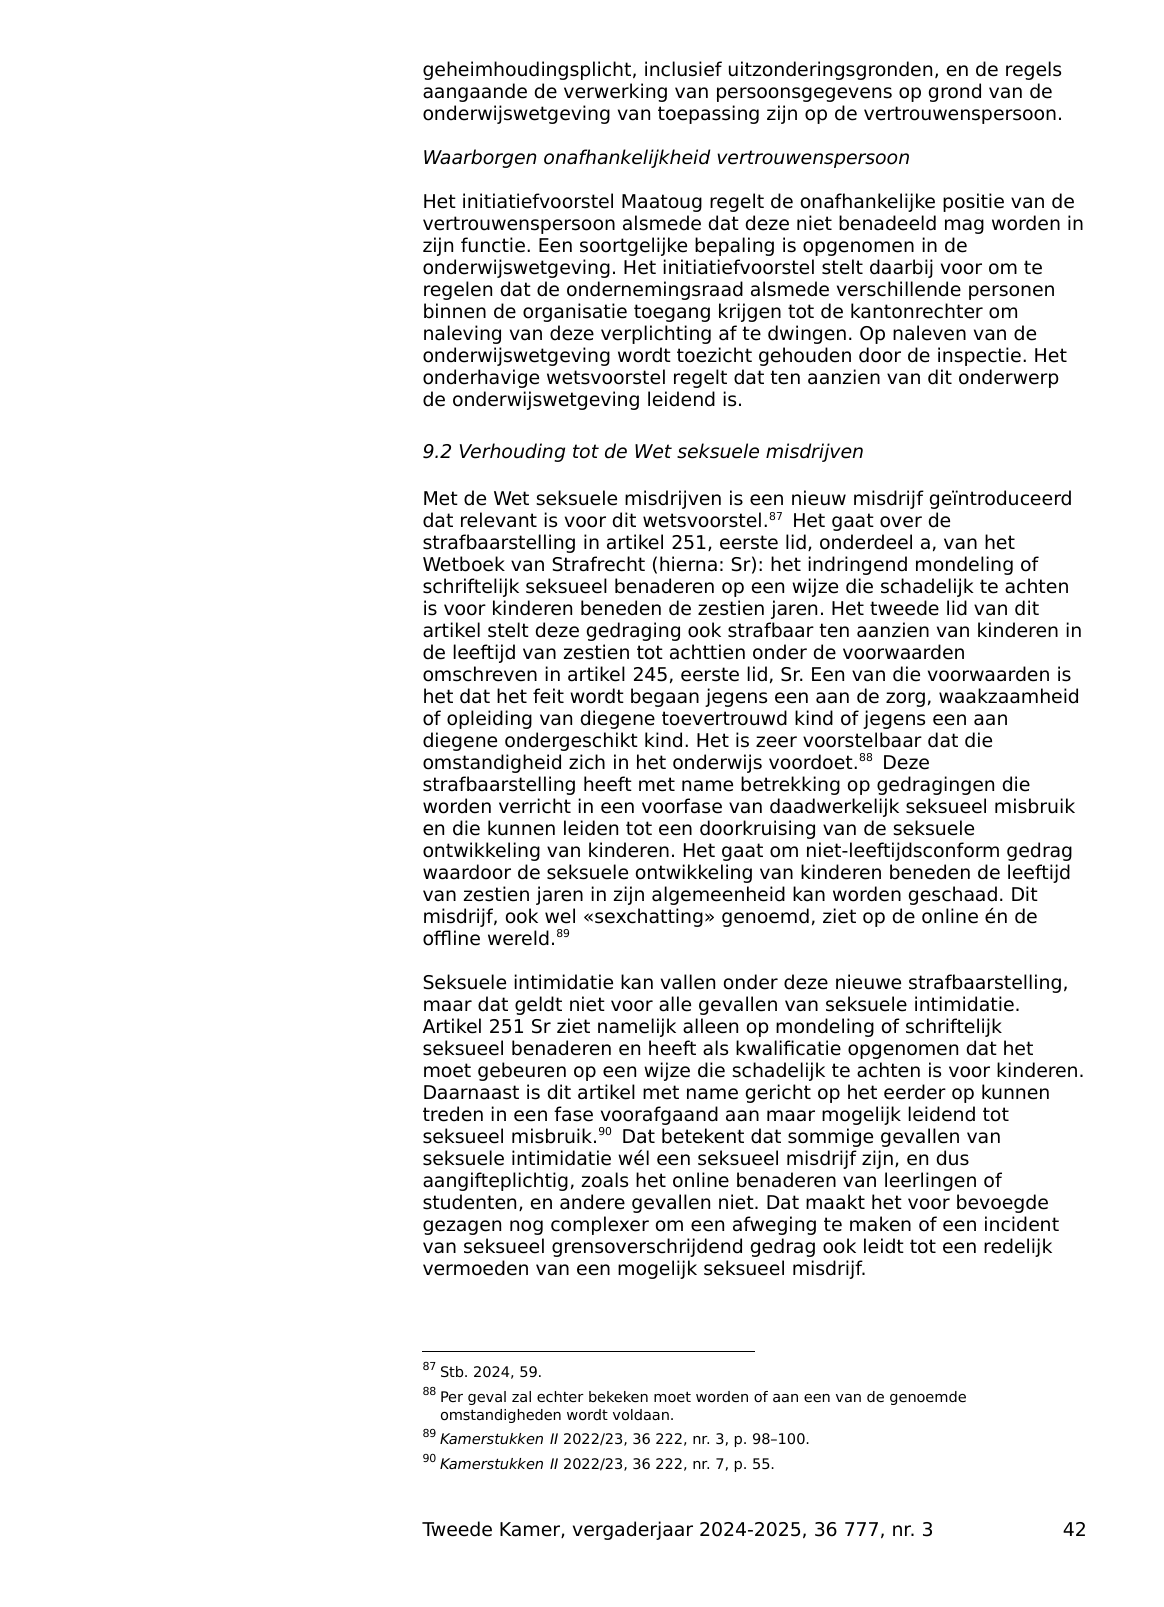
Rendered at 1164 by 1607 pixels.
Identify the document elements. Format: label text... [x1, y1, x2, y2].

text Met de Wet seksuele misdrijven is een nieuw misdrijf geïntroduceerd dat relevant is voor dit wetsvoorstel. Het gaat over de strafbaarstelling in artikel 251, eerste lid, onderdeel a, van het Wetboek van Strafrecht (hierna: Sr): het indringend mondeling of schriftelijk seksueel benaderen op een wijze die schadelijk te achten is voor kinderen beneden de zestien jaren. Het tweede lid van dit artikel stelt deze gedraging ook strafbaar ten aanzien van kinderen in de leeftijd van zestien tot achttien onder de voorwaarden omschreven in artikel 245, eerste lid, Sr. Een van die voorwaarden is het dat het feit wordt begaan jegens een aan de zorg, waakzaamheid of opleiding van diegene toevertrouwd kind of jegens een aan diegene ondergeschikt kind. Het is zeer voorstelbaar dat die omstandigheid zich in het onderwijs voordoet. Deze strafbaarstelling heeft met name betrekking op gedragingen die worden verricht in een voorfase van daadwerkelijk seksueel misbruik en die kunnen leiden tot een doorkruising van de seksuele ontwikkeling van kinderen. Het gaat om niet-leeftijdsconform gedrag waardoor de seksuele ontwikkeling van kinderen beneden de leeftijd van zestien jaren in zijn algemeenheid kan worden geschaad. Dit misdrijf, ook wel «sexchatting» genoemd, ziet op de online én de offline wereld. [422, 488, 1087, 950]
text geheimhoudingsplicht, inclusief uitzonderingsgronden, en de regels aangaande de verwerking van persoonsgegevens op grond van de onderwijswetgeving van toepassing zijn op de vertrouwenspersoon. [422, 59, 1087, 125]
text Seksuele intimidatie kan vallen onder deze nieuwe strafbaarstelling, maar dat geldt niet voor alle gevallen van seksuele intimidatie. Artikel 251 Sr ziet namelijk alleen op mondeling of schriftelijk seksueel benaderen en heeft als kwalificatie opgenomen dat het moet gebeuren op een wijze die schadelijk te achten is voor kinderen. Daarnaast is dit artikel met name gericht op het eerder op kunnen treden in een fase voorafgaand aan maar mogelijk leidend tot seksueel misbruik. Dat betekent dat sommige gevallen van seksuele intimidatie wél een seksueel misdrijf zijn, en dus aangifteplichtig, zoals het online benaderen van leerlingen of studenten, en andere gevallen niet. Dat maakt het voor bevoegde gezagen nog complexer om een afweging te maken of een incident van seksueel grensoverschrijdend gedrag ook leidt tot een redelijk vermoeden van een mogelijk seksueel misdrijf. [422, 972, 1087, 1279]
text Kamerstukken II 2022/23, 36 222, nr. 7, p. 55. [422, 1452, 1087, 1474]
subtitle Waarborgen onafhankelijkheid vertrouwenspersoon [422, 147, 1087, 169]
text Per geval zal echter bekeken moet worden of aan een van de genoemde omstandigheden wordt voldaan. [422, 1385, 1087, 1424]
text Het initiatiefvoorstel Maatoug regelt de onafhankelijke positie van de vertrouwenspersoon alsmede dat deze niet benadeeld mag worden in zijn functie. Een soortgelijke bepaling is opgenomen in de onderwijswetgeving. Het initiatiefvoorstel stelt daarbij voor om te regelen dat de ondernemingsraad alsmede verschillende personen binnen de organisatie toegang krijgen tot de kantonrechter om naleving van deze verplichting af te dwingen. Op naleven van de onderwijswetgeving wordt toezicht gehouden door de inspectie. Het onderhavige wetsvoorstel regelt dat ten aanzien van dit onderwerp de onderwijswetgeving leidend is. [422, 191, 1087, 411]
subtitle 9.2 Verhouding tot de Wet seksuele misdrijven [422, 441, 1087, 463]
text Stb. 2024, 59. [422, 1360, 1087, 1382]
text Kamerstukken II 2022/23, 36 222, nr. 3, p. 98–100. [422, 1427, 1087, 1449]
